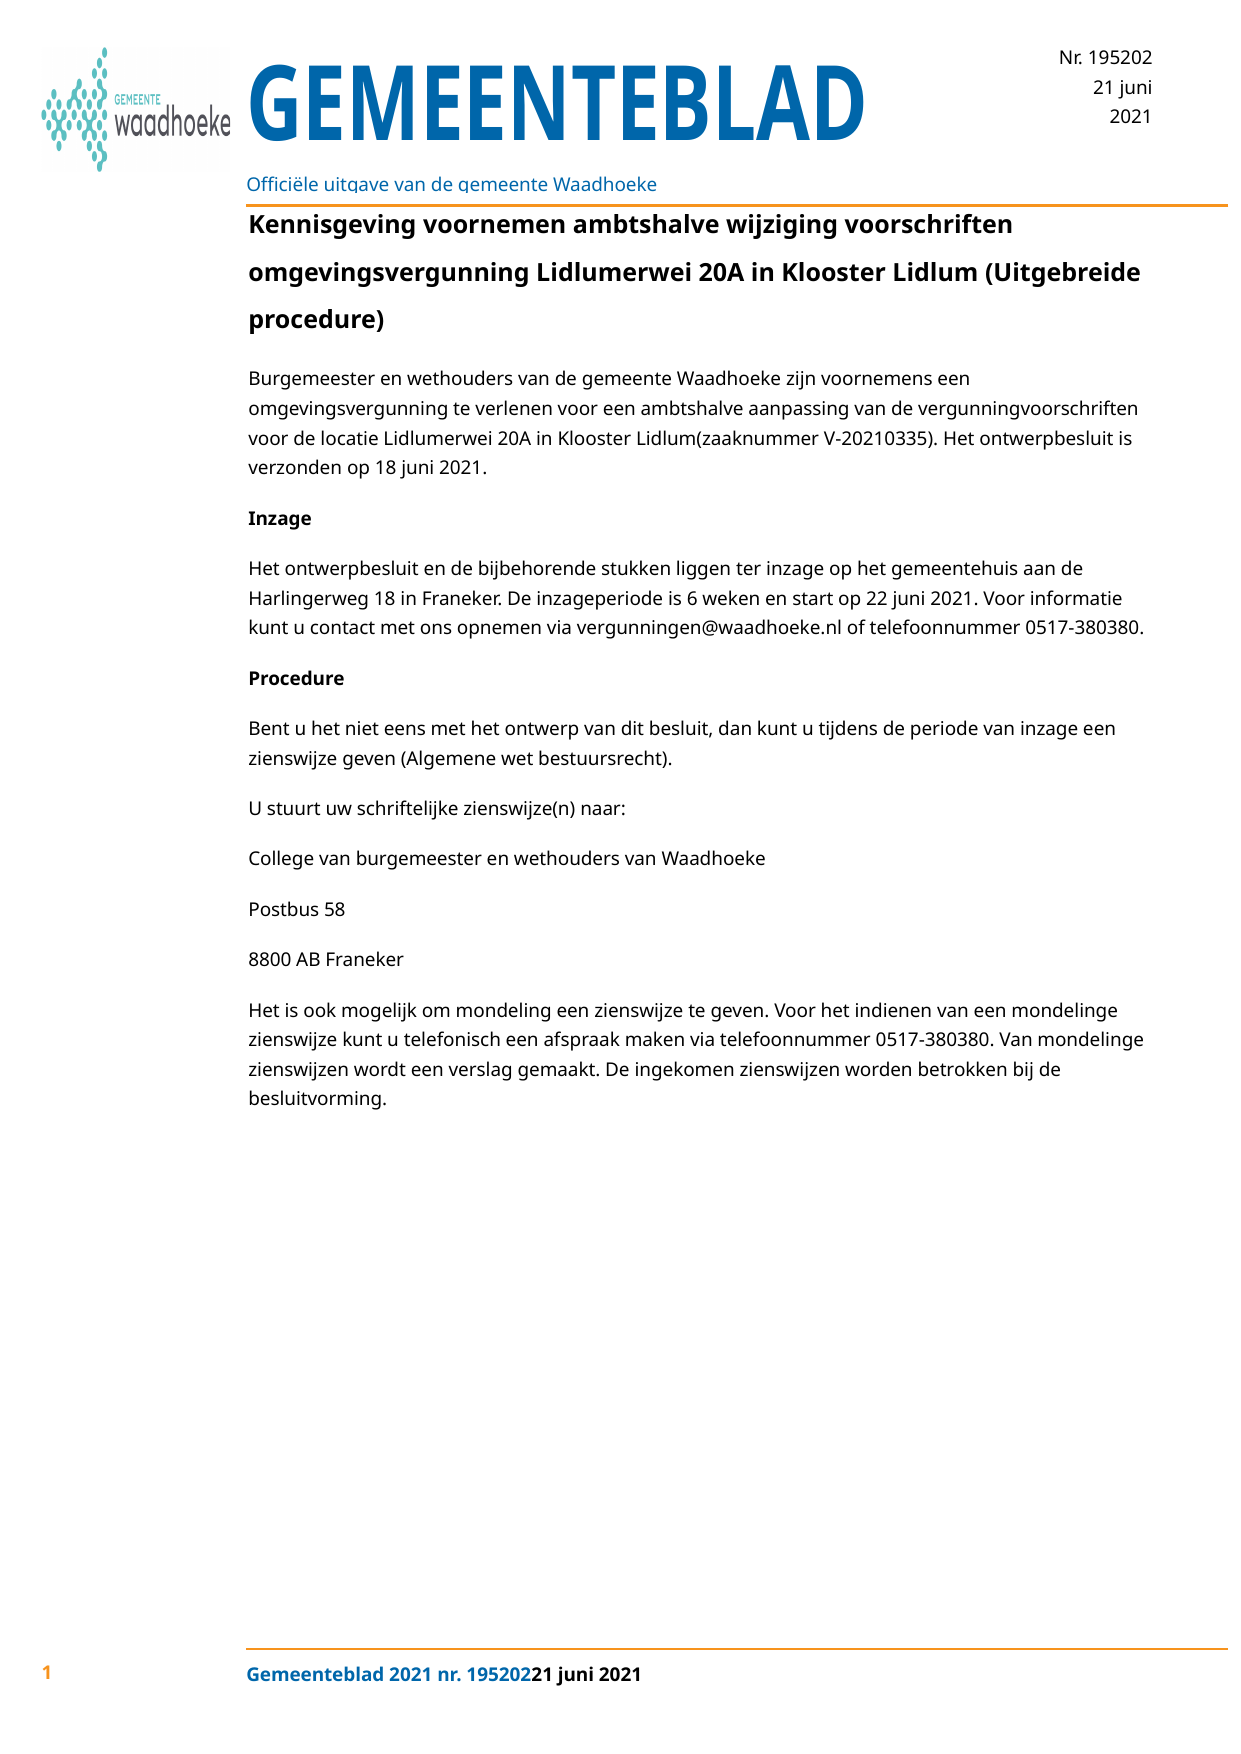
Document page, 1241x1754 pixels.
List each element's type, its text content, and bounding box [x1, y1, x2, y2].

text Kennisgeving voornemen ambtshalve wijziging voorschriften omgevingsvergunning Lidlumerwei 20A in Klooster Lidlum (Uitgebreide procedure) [248, 207, 1152, 336]
text Procedure [248, 665, 1152, 690]
text College van burgemeester en wethouders van Waadhoeke [248, 846, 1152, 871]
text Bent u het niet eens met het ontwerp van dit besluit, dan kunt u tijdens de periode van inzage een zienswijze geven (Algemene wet bestuursrecht). [248, 715, 1152, 770]
text Inzage [248, 505, 1152, 530]
text Het is ook mogelijk om mondeling een zienswijze te geven. Voor het indienen van een mondelinge zienswijze kunt u telefonisch een afspraak maken via telefoonnummer 0517-380380. Van mondelinge zienswijzen wordt een verslag gemaakt. De ingekomen zienswijzen worden betrokken bij de besluitvorming. [248, 997, 1152, 1111]
picture [41, 47, 231, 172]
text Burgemeester en wethouders van de gemeente Waadhoeke zijn voornemens een omgevingsvergunning te verlenen voor een ambtshalve aanpassing van de vergunningvoorschriften voor de locatie Lidlumerwei 20A in Klooster Lidlum(zaaknummer V-20210335). Het ontwerpbesluit is verzonden op 18 juni 2021. [248, 366, 1152, 480]
text U stuurt uw schriftelijke zienswijze(n) naar: [248, 795, 1152, 821]
text Postbus 58 [248, 896, 1152, 922]
text 8800 AB Franeker [248, 946, 1152, 972]
text Het ontwerpbesluit en de bijbehorende stukken liggen ter inzage op het gemeentehuis aan de Harlingerweg 18 in Franeker. De inzageperiode is 6 weken en start op 22 juni 2021. Voor informatie kunt u contact met ons opnemen via vergunningen@waadhoeke.nl of telefoonnummer 0517-380380. [248, 555, 1152, 640]
